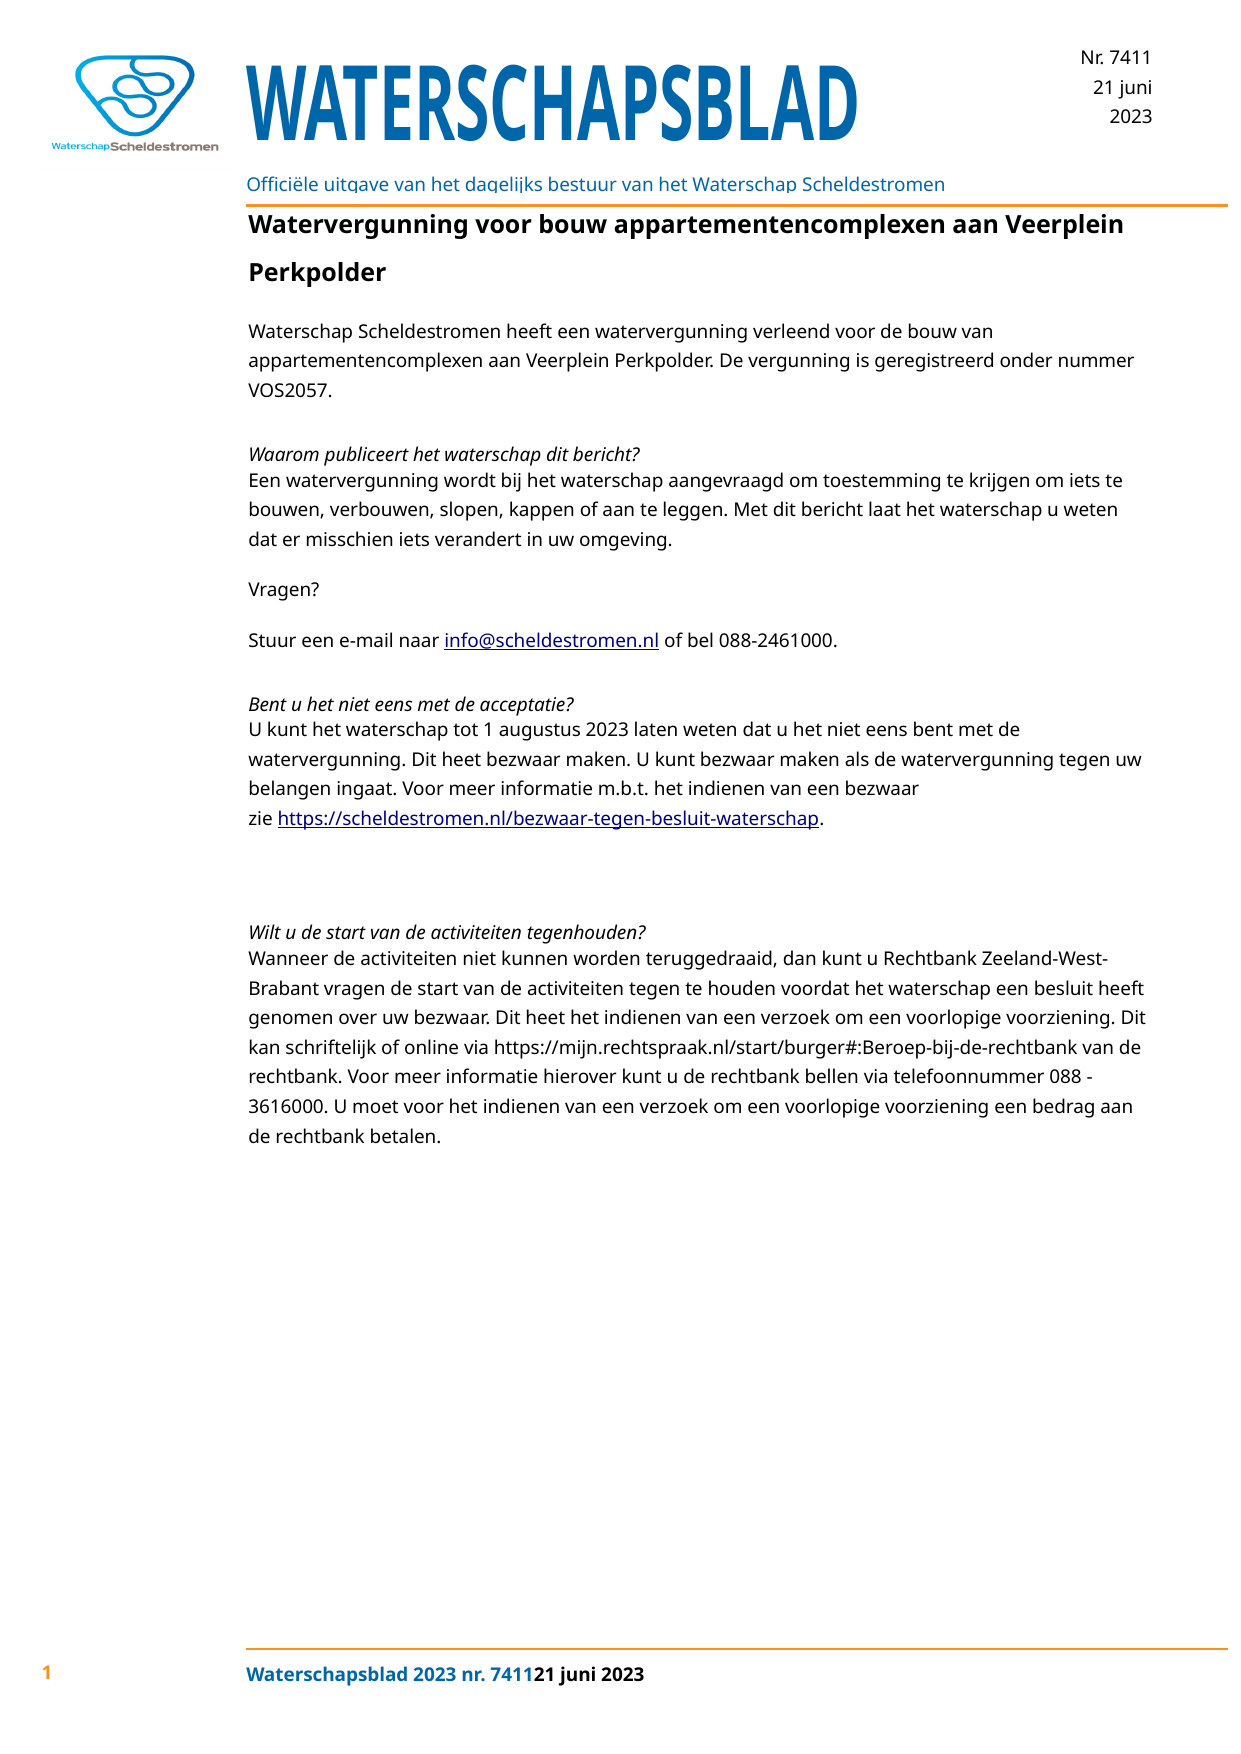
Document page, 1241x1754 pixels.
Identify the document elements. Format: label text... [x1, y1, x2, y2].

text Stuur een e-mail naar info@scheldestromen.nl of bel 088-2461000. [248, 627, 1152, 652]
picture [41, 47, 231, 172]
text Watervergunning voor bouw appartementencomplexen aan Veerplein Perkpolder [248, 207, 1152, 288]
text Bent u het niet eens met de acceptatie? [248, 691, 1152, 716]
text Waarom publiceert het waterschap dit bericht? [248, 441, 1152, 467]
text Een watervergunning wordt bij het waterschap aangevraagd om toestemming te krijgen om iets te bouwen, verbouwen, slopen, kappen of aan te leggen. Met dit bericht laat het waterschap u weten dat er misschien iets verandert in uw omgeving. [248, 467, 1152, 552]
text Wanneer de activiteiten niet kunnen worden teruggedraaid, dan kunt u Rechtbank Zeeland-West-Brabant vragen de start van de activiteiten tegen te houden voordat het waterschap een besluit heeft genomen over uw bezwaar. Dit heet het indienen van een verzoek om een voorlopige voorziening. Dit kan schriftelijk of online via https://mijn.rechtspraak.nl/start/burger#:Beroep-bij-de-rechtbank van de rechtbank. Voor meer informatie hierover kunt u de rechtbank bellen via telefoonnummer 088 - 3616000. U moet voor het indienen van een verzoek om een voorlopige voorziening een bedrag aan de rechtbank betalen. [248, 945, 1152, 1148]
text U kunt het waterschap tot 1 augustus 2023 laten weten dat u het niet eens bent met de watervergunning. Dit heet bezwaar maken. U kunt bezwaar maken als de watervergunning tegen uw belangen ingaat. Voor meer informatie m.b.t. het indienen van een bezwaar zie https://scheldestromen.nl/bezwaar-tegen-besluit-waterschap. [248, 716, 1152, 831]
text Wilt u de start van de activiteiten tegenhouden? [248, 919, 1152, 945]
text Waterschap Scheldestromen heeft een watervergunning verleend voor de bouw van appartementencomplexen aan Veerplein Perkpolder. De vergunning is geregistreerd onder nummer VOS2057. [248, 318, 1152, 403]
text Vragen? [248, 576, 1152, 602]
